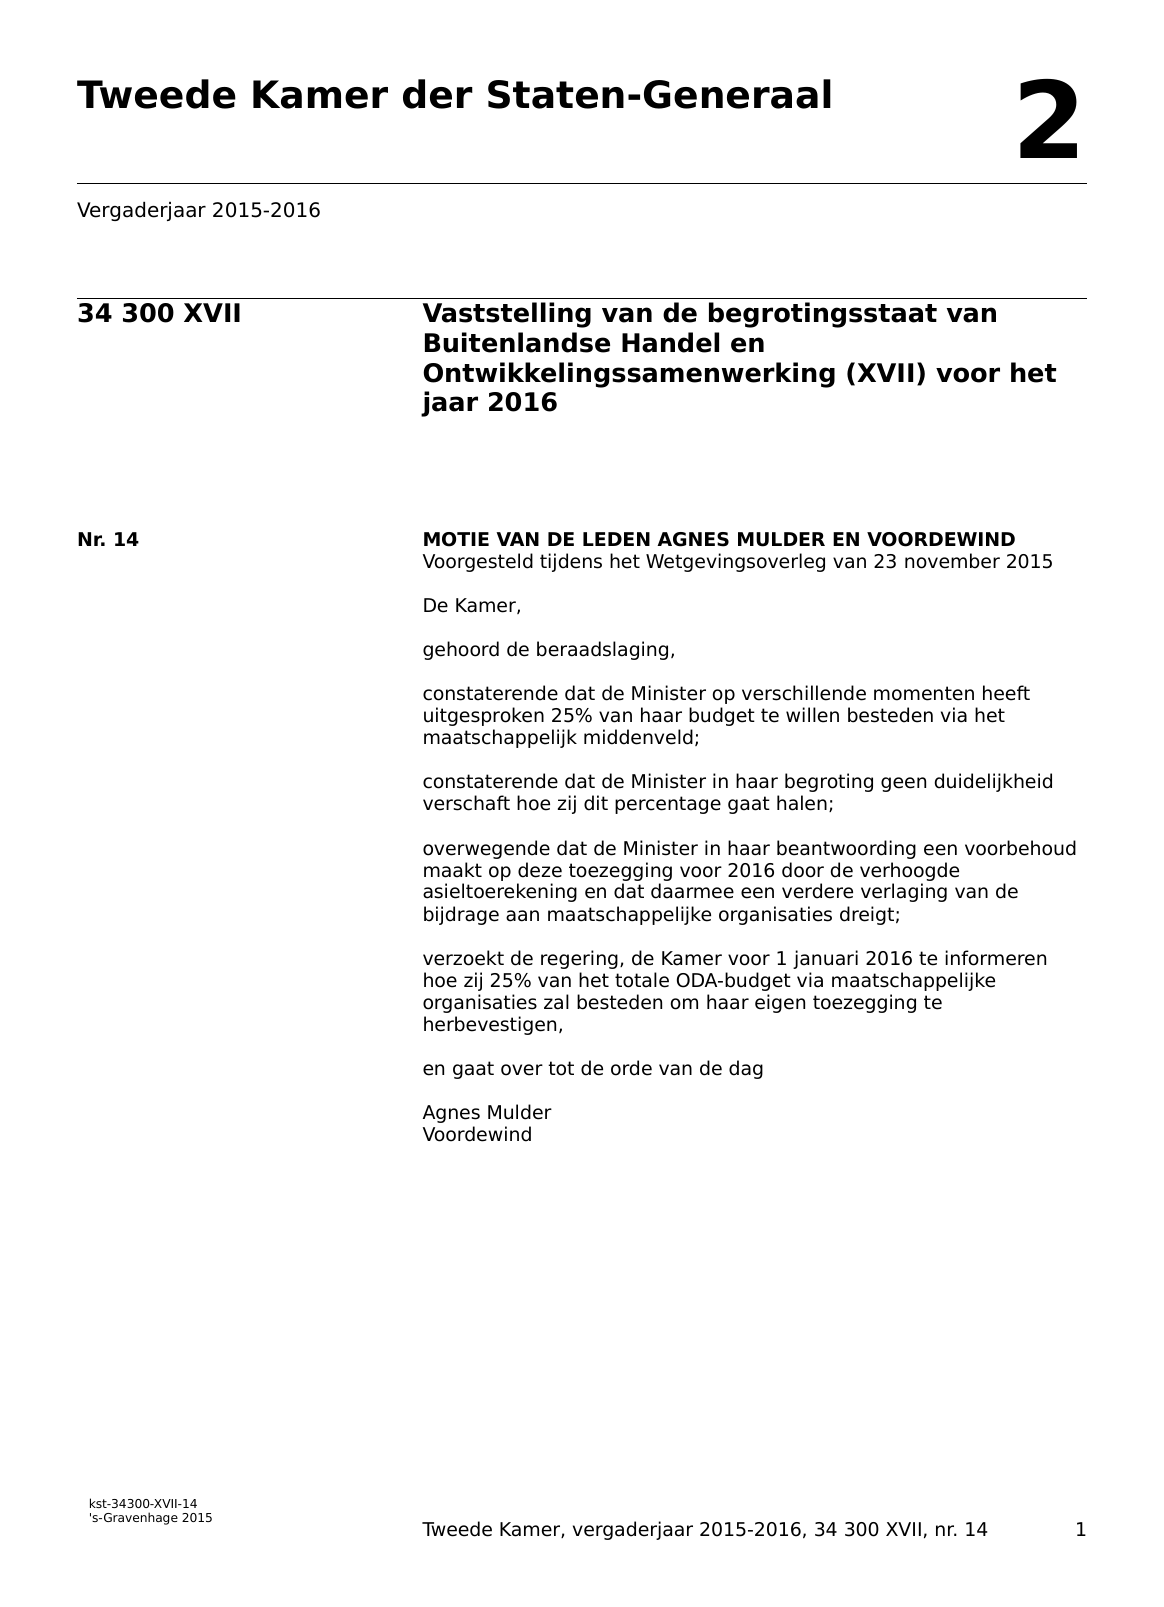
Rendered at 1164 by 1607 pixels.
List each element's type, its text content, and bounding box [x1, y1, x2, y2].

table_header 2 [886, 59, 1087, 183]
text overwegende dat de Minister in haar beantwoording een voorbehoud maakt op deze toezegging voor 2016 door de verhoogde asieltoerekening en dat daarmee een verdere verlaging van de bijdrage aan maatschappelijke organisaties dreigt; [422, 837, 1087, 925]
text 's-Gravenhage 2015 [88, 1511, 323, 1525]
subtitle 34 300 XVII Vaststelling van de begrotingsstaat van Buitenlandse Handel en Ontwikkelingssamenwerking (XVII) voor het jaar 2016 [77, 299, 1087, 418]
text verzoekt de regering, de Kamer voor 1 januari 2016 te informeren hoe zij 25% van het totale ODA-budget via maatschappelijke organisaties zal besteden om haar eigen toezegging te herbevestigen, [422, 948, 1087, 1036]
text De Kamer, [422, 595, 1087, 617]
text kst-34300-XVII-14 [88, 1497, 323, 1511]
text gehoord de beraadslaging, [422, 639, 1087, 661]
text en gaat over tot de orde van de dag [422, 1058, 1087, 1080]
text constaterende dat de Minister in haar begroting geen duidelijkheid verschaft hoe zij dit percentage gaat halen; [422, 771, 1087, 815]
text Agnes Mulder [422, 1102, 1087, 1124]
table_cell Vergaderjaar 2015-2016 [77, 184, 1087, 298]
text Voordewind [422, 1124, 1087, 1146]
text constaterende dat de Minister op verschillende momenten heeft uitgesproken 25% van haar budget te willen besteden via het maatschappelijk middenveld; [422, 683, 1087, 749]
text Voorgesteld tijdens het Wetgevingsoverleg van 23 november 2015 [422, 551, 1087, 573]
table_header Tweede Kamer der Staten-Generaal [77, 59, 886, 183]
subtitle Nr. 14 MOTIE VAN DE LEDEN AGNES MULDER EN VOORDEWIND [77, 529, 1087, 551]
